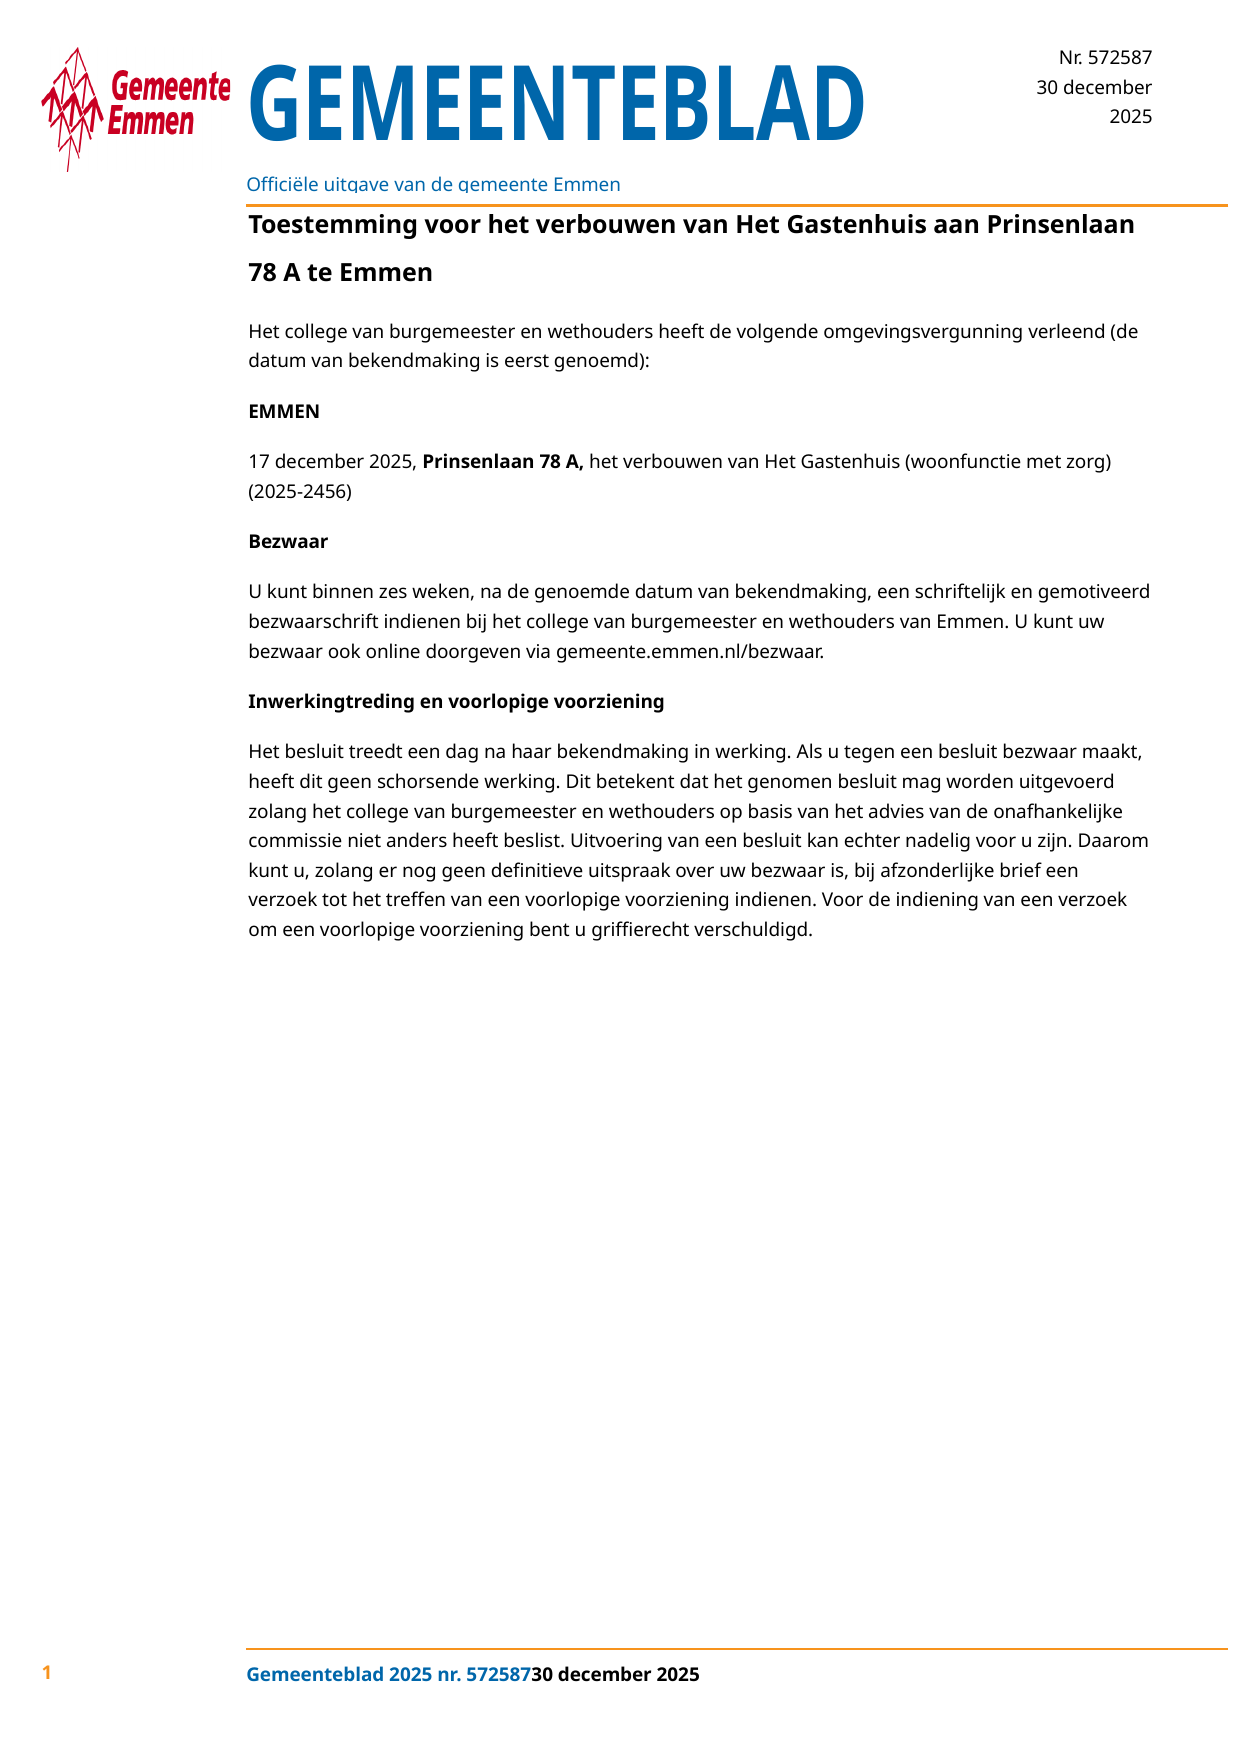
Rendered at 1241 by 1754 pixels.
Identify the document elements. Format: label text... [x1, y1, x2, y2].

text Bezwaar [248, 528, 1152, 554]
text U kunt binnen zes weken, na de genoemde datum van bekendmaking, een schriftelijk en gemotiveerd bezwaarschrift indienen bij het college van burgemeester en wethouders van Emmen. U kunt uw bezwaar ook online doorgeven via gemeente.emmen.nl/bezwaar. [248, 579, 1152, 664]
text Het besluit treedt een dag na haar bekendmaking in werking. Als u tegen een besluit bezwaar maakt, heeft dit geen schorsende werking. Dit betekent dat het genomen besluit mag worden uitgevoerd zolang het college van burgemeester en wethouders op basis van het advies van de onafhankelijke commissie niet anders heeft beslist. Uitvoering van een besluit kan echter nadelig voor u zijn. Daarom kunt u, zolang er nog geen definitieve uitspraak over uw bezwaar is, bij afzonderlijke brief een verzoek tot het treffen van een voorlopige voorziening indienen. Voor de indiening van een verzoek om een voorlopige voorziening bent u griffierecht verschuldigd. [248, 739, 1152, 942]
text Inwerkingtreding en voorlopige voorziening [248, 688, 1152, 714]
text EMMEN [248, 398, 1152, 424]
text Het college van burgemeester en wethouders heeft de volgende omgevingsvergunning verleend (de datum van bekendmaking is eerst genoemd): [248, 318, 1152, 373]
picture [41, 47, 231, 172]
text Toestemming voor het verbouwen van Het Gastenhuis aan Prinsenlaan 78 A te Emmen [248, 207, 1152, 288]
text 17 december 2025, Prinsenlaan 78 A, het verbouwen van Het Gastenhuis (woonfunctie met zorg) (2025-2456) [248, 448, 1152, 504]
